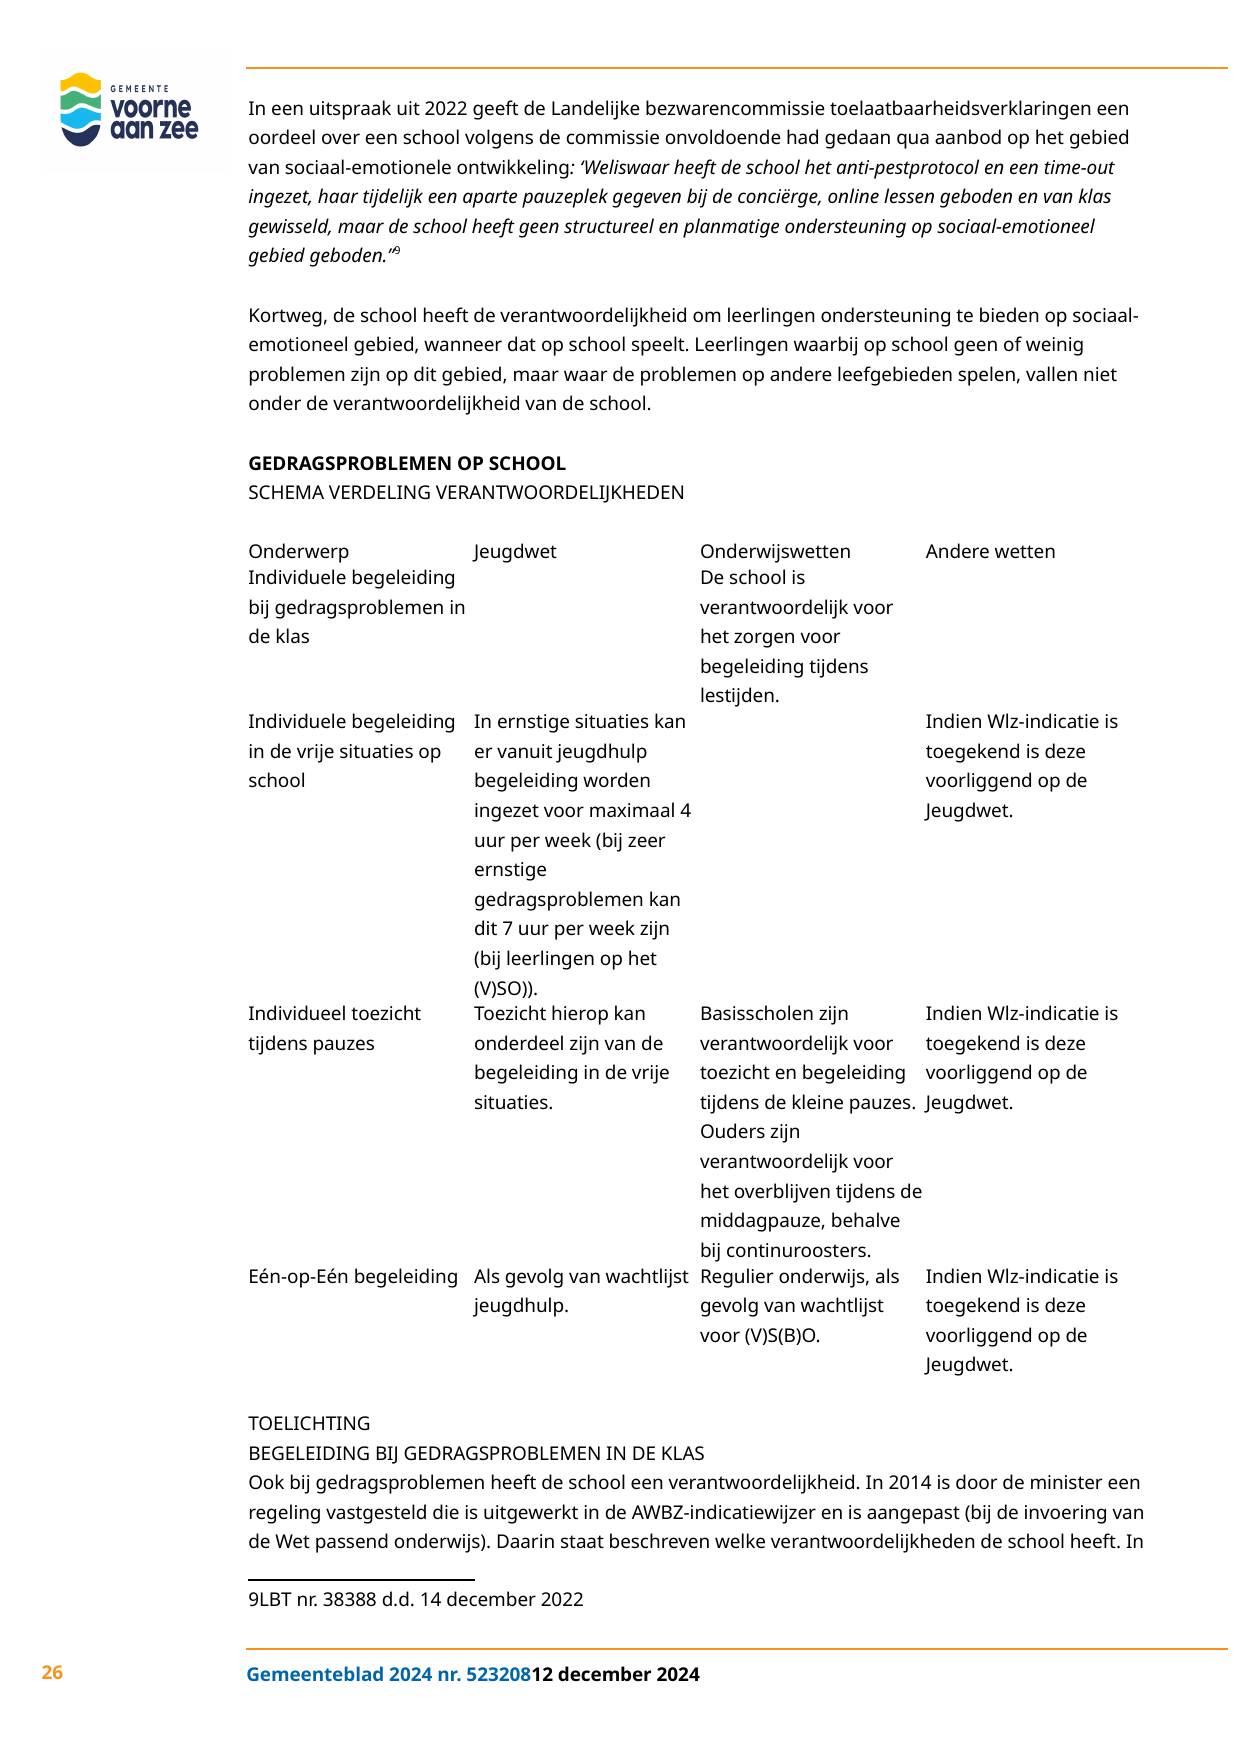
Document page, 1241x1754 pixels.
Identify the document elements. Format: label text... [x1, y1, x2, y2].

table_cell [700, 709, 926, 1000]
table_cell In ernstige situaties kan er vanuit jeugdhulp begeleiding worden ingezet voor maximaal 4 uur per week (bij zeer ernstige gedragsproblemen kan dit 7 uur per week zijn (bij leerlingen op het (V)SO)). [474, 709, 700, 1000]
text TOELICHTING [248, 1410, 1152, 1436]
table_cell Basisscholen zijn verantwoordelijk voor toezicht en begeleiding tijdens de kleine pauzes. Ouders zijn verantwoordelijk voor het overblijven tijdens de middagpauze, behalve bij continuroosters. [700, 1000, 926, 1263]
table_cell Individuele begeleiding in de vrije situaties op school [248, 709, 474, 1000]
table_header Onderwerp [248, 539, 474, 564]
table_cell Regulier onderwijs, als gevolg van wachtlijst voor (V)S(B)O. [700, 1263, 926, 1377]
table_cell Indien Wlz-indicatie is toegekend is deze voorliggend op de Jeugdwet. [926, 1263, 1152, 1377]
text Kortweg, de school heeft de verantwoordelijkheid om leerlingen ondersteuning te bieden op sociaal-emotioneel gebied, wanneer dat op school speelt. Leerlingen waarbij op school geen of weinig problemen zijn op dit gebied, maar waar de problemen op andere leefgebieden spelen, vallen niet onder de verantwoordelijkheid van de school. [248, 302, 1152, 416]
table_cell Toezicht hierop kan onderdeel zijn van de begeleiding in de vrije situaties. [474, 1000, 700, 1263]
table_cell Indien Wlz-indicatie is toegekend is deze voorliggend op de Jeugdwet. [926, 1000, 1152, 1263]
text LBT nr. 38388 d.d. 14 december 2022 [248, 1586, 1152, 1612]
table_cell [926, 564, 1152, 708]
text GEDRAGSPROBLEMEN OP SCHOOL [248, 450, 1152, 476]
table_cell Eén-op-Eén begeleiding [248, 1263, 474, 1377]
table_header Andere wetten [926, 539, 1152, 564]
text In een uitspraak uit 2022 geeft de Landelijke bezwarencommissie toelaatbaarheidsverklaringen een oordeel over een school volgens de commissie onvoldoende had gedaan qua aanbod op het gebied van sociaal-emotionele ontwikkeling: ‘Weliswaar heeft de school het anti-pestprotocol en een time-out ingezet, haar tijdelijk een aparte pauzeplek gegeven bij de conciërge, online lessen geboden en van klas gewisseld, maar de school heeft geen structureel en planmatige ondersteuning op sociaal-emotioneel gebied geboden.” [248, 95, 1152, 268]
table_cell Individueel toezicht tijdens pauzes [248, 1000, 474, 1263]
table_header Jeugdwet [474, 539, 700, 564]
text Ook bij gedragsproblemen heeft de school een verantwoordelijkheid. In 2014 is door de minister een regeling vastgesteld die is uitgewerkt in de AWBZ-indicatiewijzer en is aangepast (bij de invoering van de Wet passend onderwijs). Daarin staat beschreven welke verantwoordelijkheden de school heeft. In [248, 1469, 1152, 1554]
table_header Onderwijswetten [700, 539, 926, 564]
table_cell Als gevolg van wachtlijst jeugdhulp. [474, 1263, 700, 1377]
table_cell Indien Wlz-indicatie is toegekend is deze voorliggend op de Jeugdwet. [926, 709, 1152, 1000]
table_cell [474, 564, 700, 708]
picture [41, 47, 231, 172]
text BEGELEIDING BIJ GEDRAGSPROBLEMEN IN DE KLAS [248, 1440, 1152, 1465]
text SCHEMA VERDELING VERANTWOORDELIJKHEDEN [248, 479, 1152, 505]
table_cell Individuele begeleiding bij gedragsproblemen in de klas [248, 564, 474, 708]
table_cell De school is verantwoordelijk voor het zorgen voor begeleiding tijdens lestijden. [700, 564, 926, 708]
